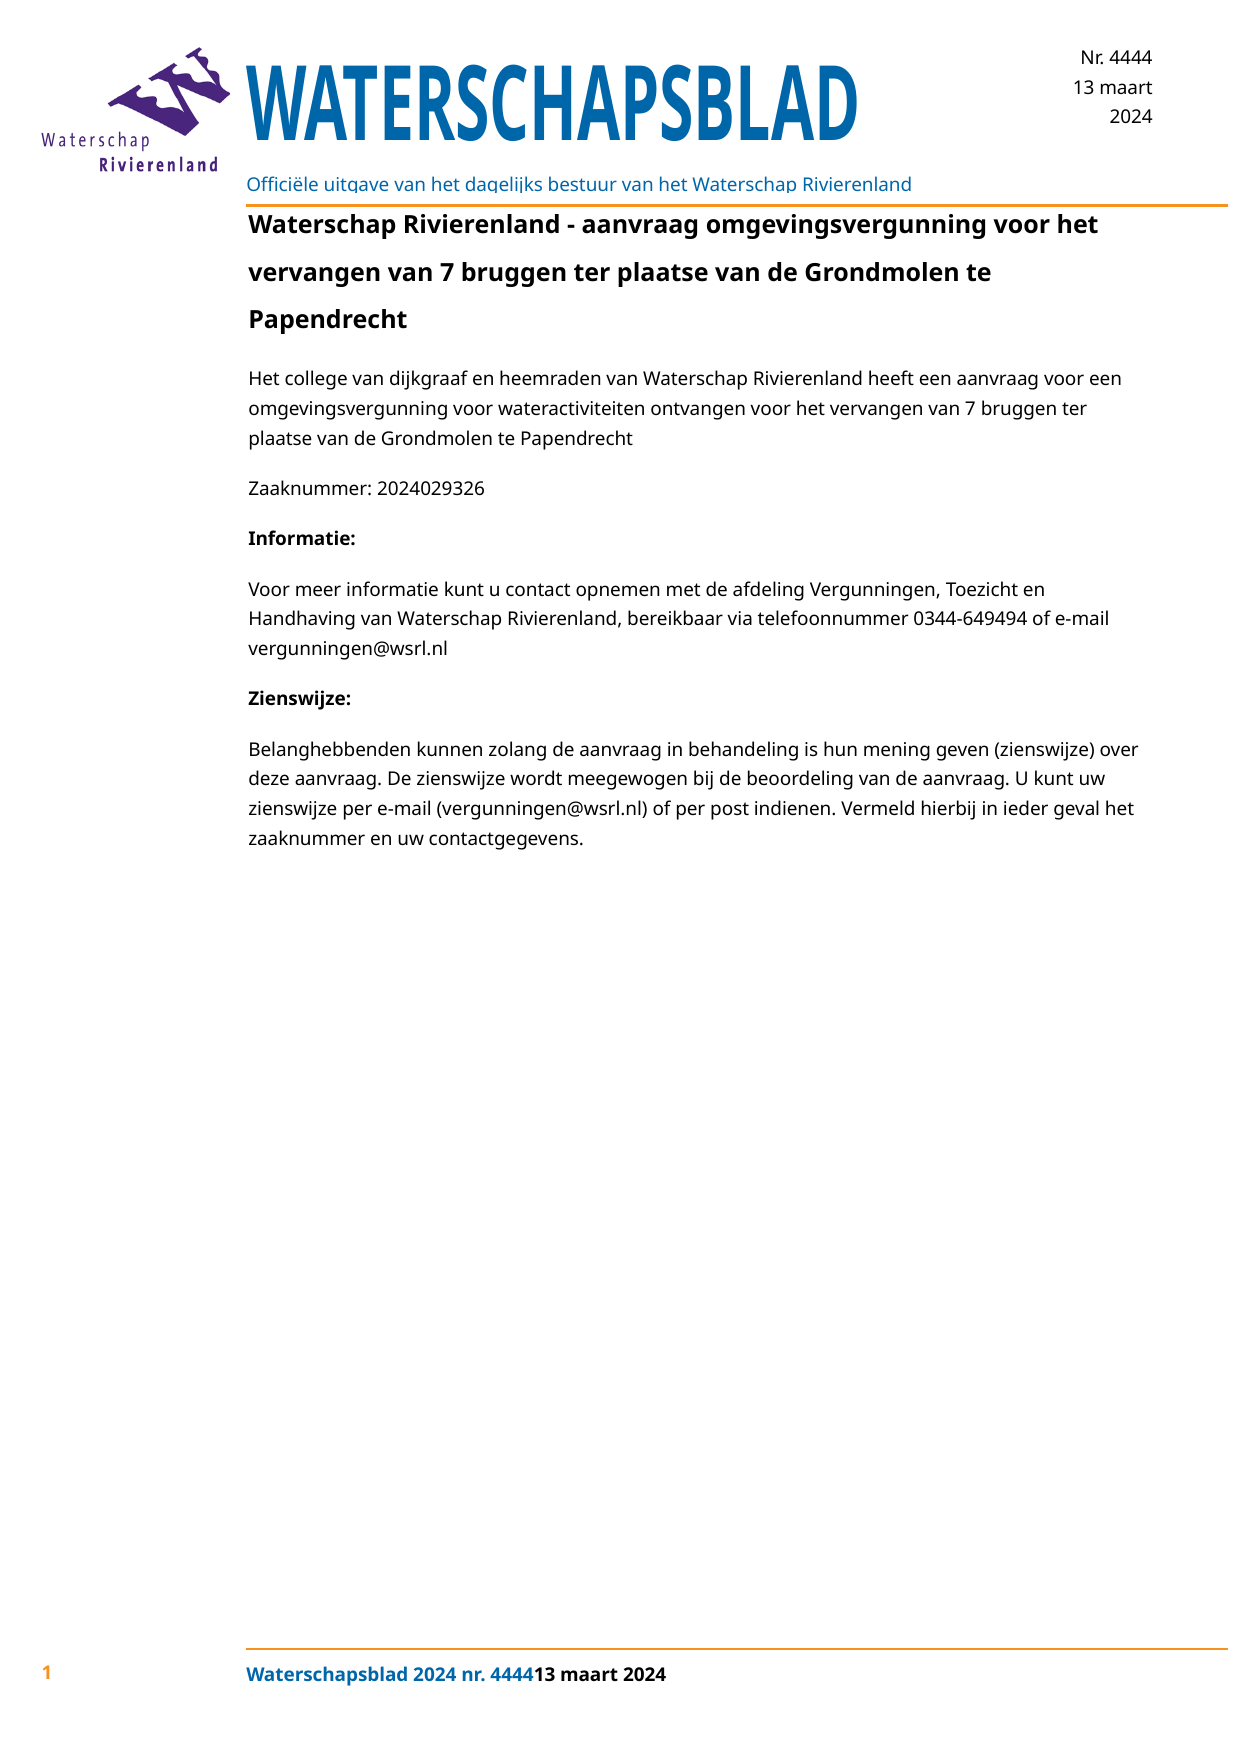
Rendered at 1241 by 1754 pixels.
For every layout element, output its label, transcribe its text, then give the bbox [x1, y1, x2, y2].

picture [41, 47, 231, 172]
text Belanghebbenden kunnen zolang de aanvraag in behandeling is hun mening geven (zienswijze) over deze aanvraag. De zienswijze wordt meegewogen bij de beoordeling van de aanvraag. U kunt uw zienswijze per e-mail (vergunningen@wsrl.nl) of per post indienen. Vermeld hierbij in ieder geval het zaaknummer en uw contactgegevens. [248, 736, 1152, 850]
text Waterschap Rivierenland - aanvraag omgevingsvergunning voor het vervangen van 7 bruggen ter plaatse van de Grondmolen te Papendrecht [248, 207, 1152, 336]
text Zienswijze: [248, 686, 1152, 711]
text Informatie: [248, 526, 1152, 551]
text Voor meer informatie kunt u contact opnemen met de afdeling Vergunningen, Toezicht en Handhaving van Waterschap Rivierenland, bereikbaar via telefoonnummer 0344-649494 of e-mail vergunningen@wsrl.nl [248, 576, 1152, 661]
text Zaaknummer: 2024029326 [248, 475, 1152, 501]
text Het college van dijkgraaf en heemraden van Waterschap Rivierenland heeft een aanvraag voor een omgevingsvergunning voor wateractiviteiten ontvangen voor het vervangen van 7 bruggen ter plaatse van de Grondmolen te Papendrecht [248, 366, 1152, 450]
